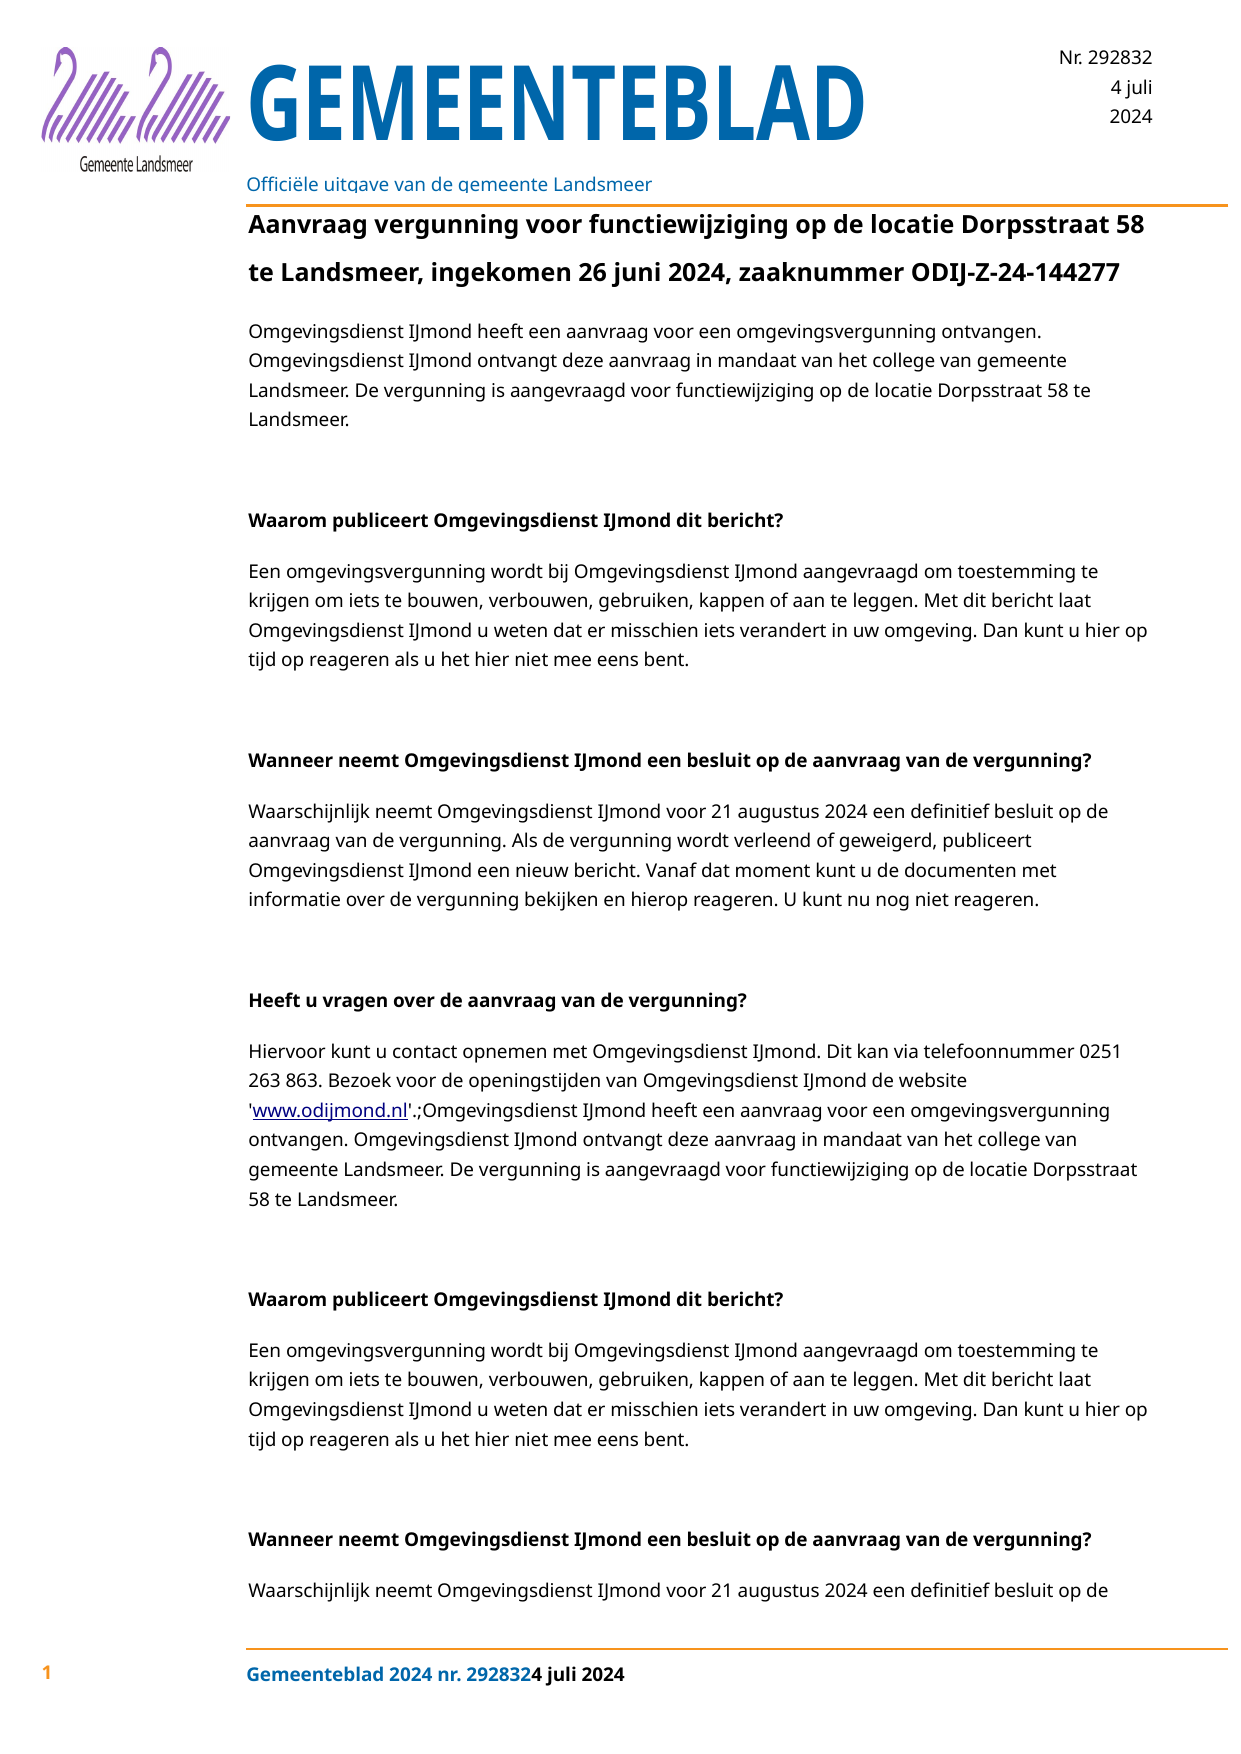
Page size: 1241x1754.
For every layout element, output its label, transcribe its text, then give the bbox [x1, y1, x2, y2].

text Hiervoor kunt u contact opnemen met Omgevingsdienst IJmond. Dit kan via telefoonnummer 0251 263 863. Bezoek voor de openingstijden van Omgevingsdienst IJmond de website 'www.odijmond.nl'.;Omgevingsdienst IJmond heeft een aanvraag voor een omgevingsvergunning ontvangen. Omgevingsdienst IJmond ontvangt deze aanvraag in mandaat van het college van gemeente Landsmeer. De vergunning is aangevraagd voor functiewijziging op de locatie Dorpsstraat 58 te Landsmeer. [248, 1038, 1152, 1212]
text Omgevingsdienst IJmond heeft een aanvraag voor een omgevingsvergunning ontvangen. Omgevingsdienst IJmond ontvangt deze aanvraag in mandaat van het college van gemeente Landsmeer. De vergunning is aangevraagd voor functiewijziging op de locatie Dorpsstraat 58 te Landsmeer. [248, 318, 1152, 432]
picture [41, 47, 231, 172]
text Waarom publiceert Omgevingsdienst IJmond dit bericht? [248, 507, 1152, 533]
text Een omgevingsvergunning wordt bij Omgevingsdienst IJmond aangevraagd om toestemming te krijgen om iets te bouwen, verbouwen, gebruiken, kappen of aan te leggen. Met dit bericht laat Omgevingsdienst IJmond u weten dat er misschien iets verandert in uw omgeving. Dan kunt u hier op tijd op reageren als u het hier niet mee eens bent. [248, 558, 1152, 672]
text Waarschijnlijk neemt Omgevingsdienst IJmond voor 21 augustus 2024 een definitief besluit op de aanvraag van de vergunning. Als de vergunning wordt verleend of geweigerd, publiceert Omgevingsdienst IJmond een nieuw bericht. Vanaf dat moment kunt u de documenten met informatie over de vergunning bekijken en hierop reageren. U kunt nu nog niet reageren. [248, 798, 1152, 912]
text Heeft u vragen over de aanvraag van de vergunning? [248, 987, 1152, 1013]
text Waarom publiceert Omgevingsdienst IJmond dit bericht? [248, 1287, 1152, 1312]
text Waarschijnlijk neemt Omgevingsdienst IJmond voor 21 augustus 2024 een definitief besluit op de [248, 1577, 1152, 1603]
text Wanneer neemt Omgevingsdienst IJmond een besluit op de aanvraag van de vergunning? [248, 747, 1152, 773]
text Een omgevingsvergunning wordt bij Omgevingsdienst IJmond aangevraagd om toestemming te krijgen om iets te bouwen, verbouwen, gebruiken, kappen of aan te leggen. Met dit bericht laat Omgevingsdienst IJmond u weten dat er misschien iets verandert in uw omgeving. Dan kunt u hier op tijd op reageren als u het hier niet mee eens bent. [248, 1337, 1152, 1452]
text Aanvraag vergunning voor functiewijziging op de locatie Dorpsstraat 58 te Landsmeer, ingekomen 26 juni 2024, zaaknummer ODIJ-Z-24-144277 [248, 207, 1152, 288]
text Wanneer neemt Omgevingsdienst IJmond een besluit op de aanvraag van de vergunning? [248, 1527, 1152, 1552]
